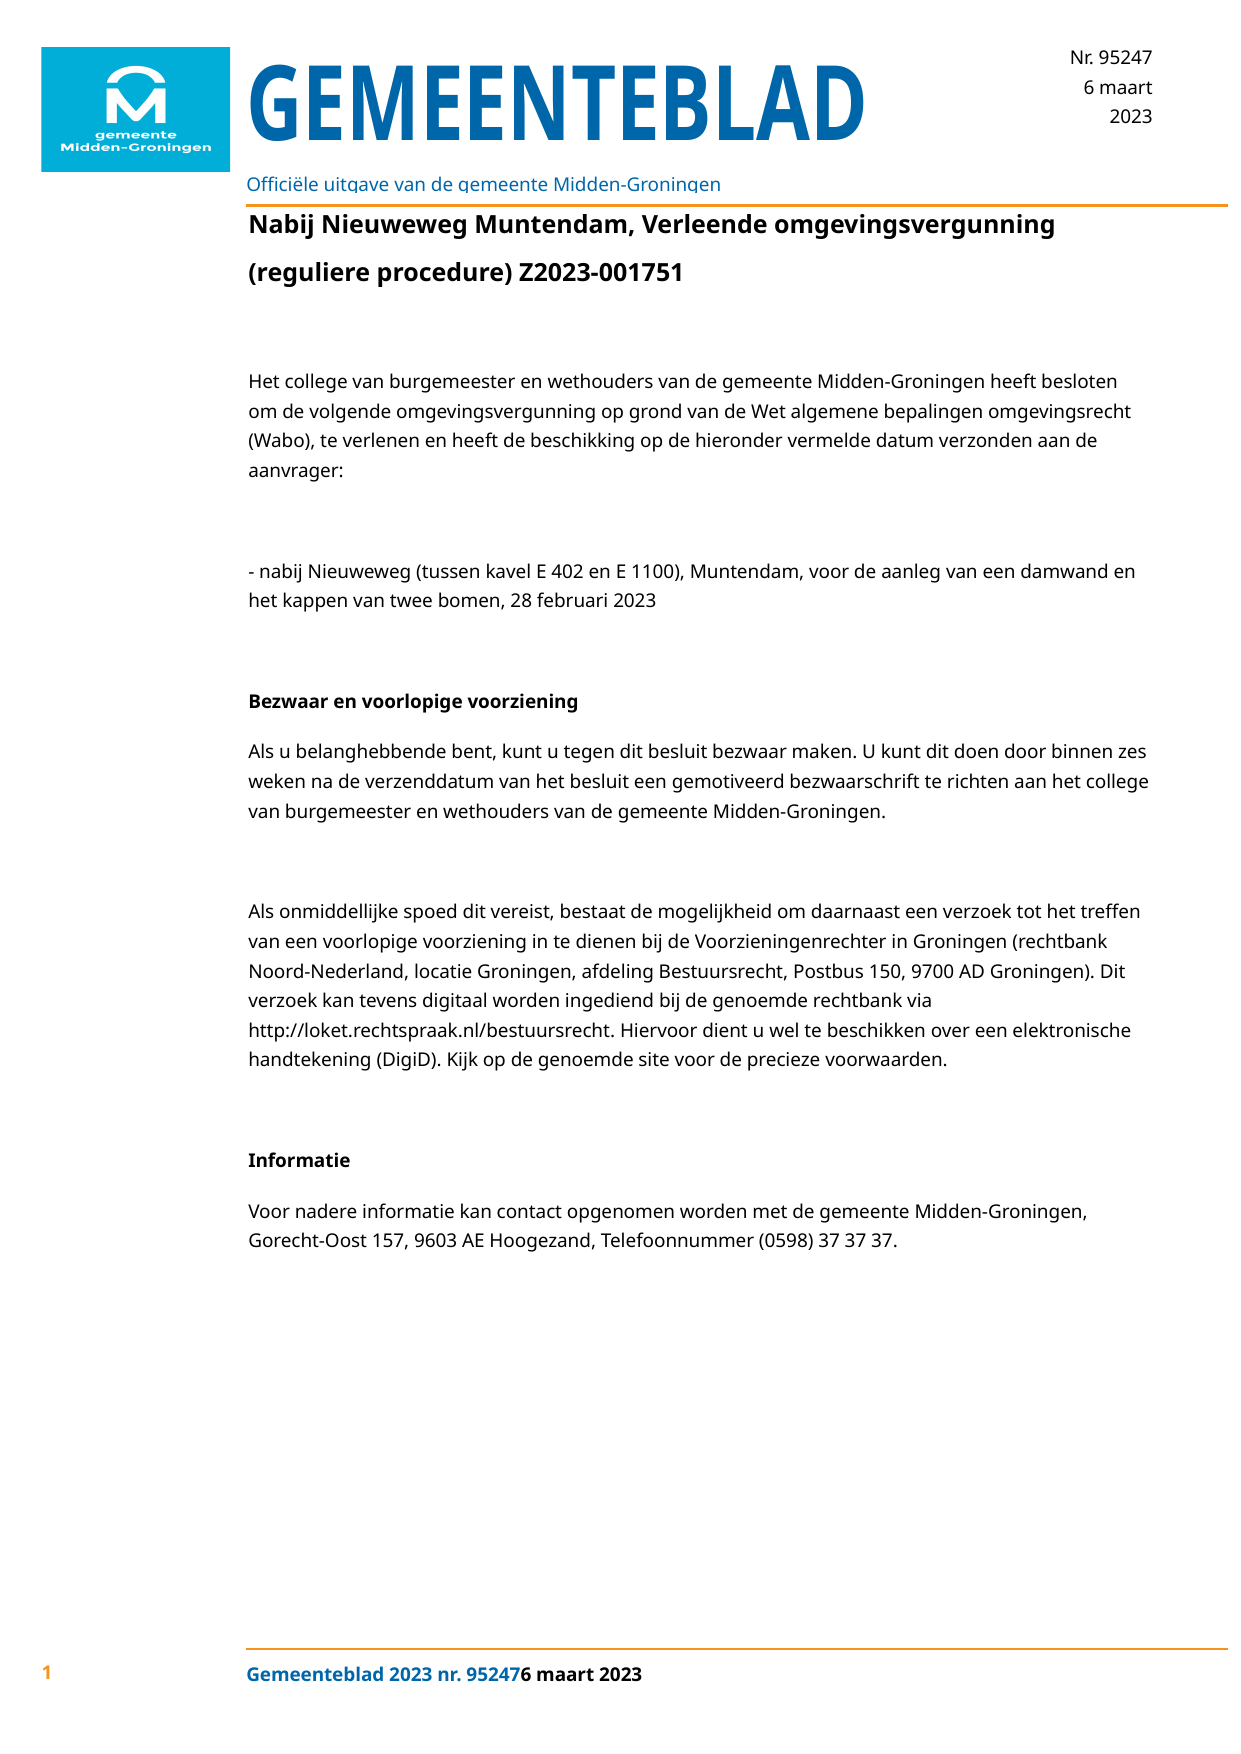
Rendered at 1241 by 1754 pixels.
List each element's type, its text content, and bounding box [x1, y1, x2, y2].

text Voor nadere informatie kan contact opgenomen worden met de gemeente Midden-Groningen, Gorecht-Oost 157, 9603 AE Hoogezand, Telefoonnummer (0598) 37 37 37. [248, 1198, 1152, 1253]
text Nabij Nieuweweg Muntendam, Verleende omgevingsvergunning (reguliere procedure) Z2023-001751 [248, 207, 1152, 288]
picture [184, 146, 190, 153]
picture [108, 66, 164, 82]
text Het college van burgemeester en wethouders van de gemeente Midden-Groningen heeft besloten om de volgende omgevingsvergunning op grond van de Wet algemene bepalingen omgevingsrecht (Wabo), te verlenen en heeft de beschikking op de hieronder vermelde datum verzonden aan de aanvrager: [248, 368, 1152, 483]
text Bezwaar en voorlopige voorziening [248, 688, 1152, 714]
text Informatie [248, 1147, 1152, 1173]
text - nabij Nieuweweg (tussen kavel E 402 en E 1100), Muntendam, voor de aanleg van een damwand en het kappen van twee bomen, 28 februari 2023 [248, 558, 1152, 613]
text Als onmiddellijke spoed dit vereist, bestaat de mogelijkheid om daarnaast een verzoek tot het treffen van een voorlopige voorziening in te dienen bij de Voorzieningenrechter in Groningen (rechtbank Noord-Nederland, locatie Groningen, afdeling Bestuursrecht, Postbus 150, 9700 AD Groningen). Dit verzoek kan tevens digitaal worden ingediend bij de genoemde rechtbank via http://loket.rechtspraak.nl/bestuursrecht. Hiervoor dient u wel te beschikken over een elektronische handtekening (DigiD). Kijk op de genoemde site voor de precieze voorwaarden. [248, 899, 1152, 1072]
text Als u belanghebbende bent, kunt u tegen dit besluit bezwaar maken. U kunt dit doen door binnen zes weken na de verzenddatum van het besluit een gemotiveerd bezwaarschrift te richten aan het college van burgemeester en wethouders van de gemeente Midden-Groningen. [248, 739, 1152, 824]
picture [107, 89, 165, 122]
